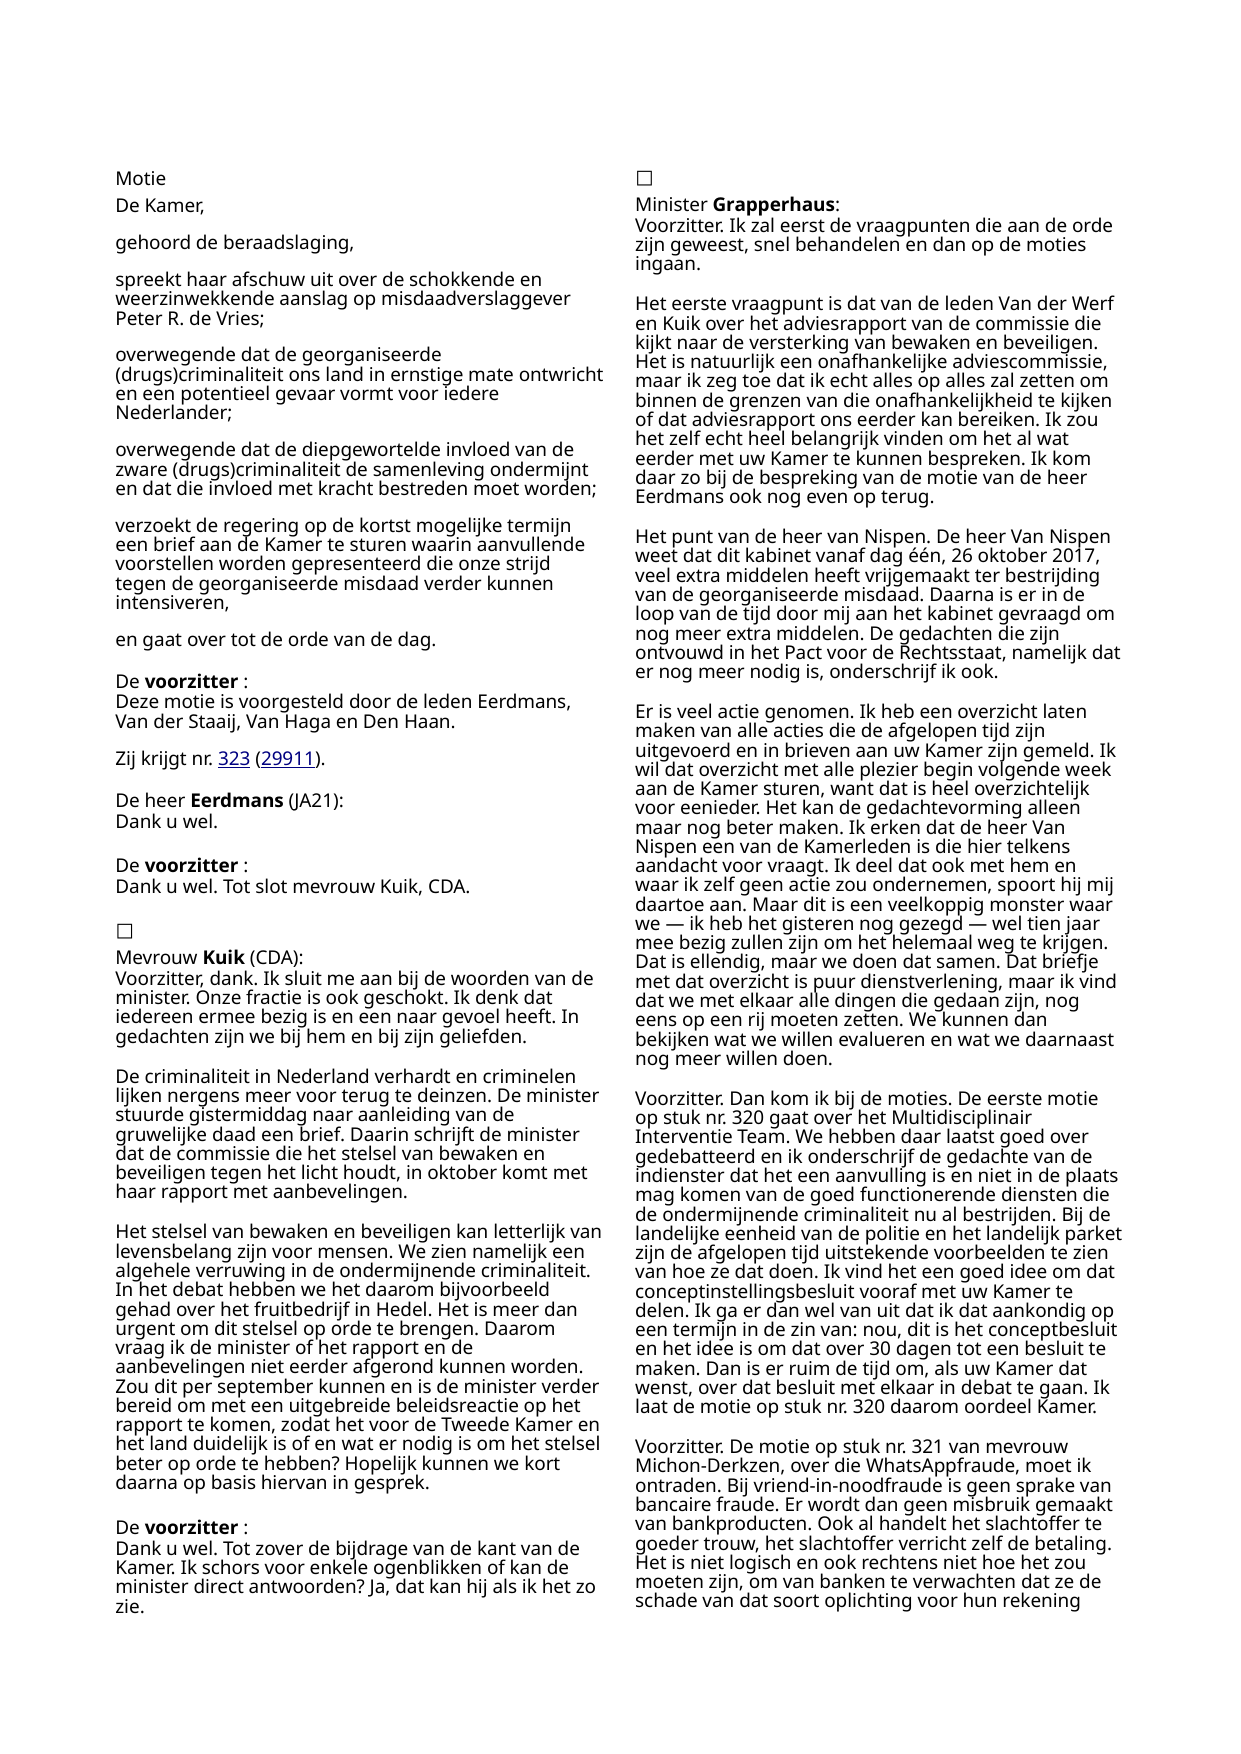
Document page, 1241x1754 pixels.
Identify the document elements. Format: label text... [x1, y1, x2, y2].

text ⬜ [115, 918, 605, 944]
text Dank u wel. Tot zover de bijdrage van de kant van de Kamer. Ik schors voor enkele ogenblikken of kan de minister direct antwoorden? Ja, dat kan hij als ik het zo zie. [115, 1540, 605, 1617]
text De voorzitter : [115, 1514, 605, 1540]
text Zij krijgt nr. 323 (29911). [115, 750, 605, 769]
text De Kamer, [115, 197, 605, 216]
text De heer Eerdmans (JA21): [115, 787, 605, 813]
text Dank u wel. Tot slot mevrouw Kuik, CDA. [115, 878, 605, 898]
text spreekt haar afschuw uit over de schokkende en weerzinwekkende aanslag op misdaadverslaggever Peter R. de Vries; [115, 271, 605, 329]
text overwegende dat de georganiseerde (drugs)criminaliteit ons land in ernstige mate ontwricht en een potentieel gevaar vormt voor iedere Nederlander; [115, 346, 605, 423]
text verzoekt de regering op de kortst mogelijke termijn een brief aan de Kamer te sturen waarin aanvullende voorstellen worden gepresenteerd die onze strijd tegen de georganiseerde misdaad verder kunnen intensiveren, [115, 517, 605, 613]
text Voorzitter, dank. Ik sluit me aan bij de woorden van de minister. Onze fractie is ook geschokt. Ik denk dat iedereen ermee bezig is en een naar gevoel heeft. In gedachten zijn we bij hem en bij zijn geliefden. [115, 970, 605, 1047]
text en gaat over tot de orde van de dag. [115, 631, 605, 650]
text Dank u wel. [115, 813, 605, 832]
text Motie [115, 165, 605, 191]
text Voorzitter. De motie op stuk nr. 321 van mevrouw Michon-Derkzen, over die WhatsAppfraude, moet ik ontraden. Bij vriend-in-noodfraude is geen sprake van bancaire fraude. Er wordt dan geen misbruik gemaakt van bankproducten. Ook al handelt het slachtoffer te goeder trouw, het slachtoffer verricht zelf de betaling. Het is niet logisch en ook rechtens niet hoe het zou moeten zijn, om van banken te verwachten dat ze de schade van dat soort oplichting voor hun rekening [635, 1438, 1125, 1612]
text Het punt van de heer van Nispen. De heer Van Nispen weet dat dit kabinet vanaf dag één, 26 oktober 2017, veel extra middelen heeft vrijgemaakt ter bestrijding van de georganiseerde misdaad. Daarna is er in de loop van de tijd door mij aan het kabinet gevraagd om nog meer extra middelen. De gedachten die zijn ontvouwd in het Pact voor de Rechtsstaat, namelijk dat er nog meer nodig is, onderschrijf ik ook. [635, 528, 1125, 682]
text gehoord de beraadslaging, [115, 234, 605, 253]
text De criminaliteit in Nederland verhardt en criminelen lijken nergens meer voor terug te deinzen. De minister stuurde gistermiddag naar aanleiding van de gruwelijke daad een brief. Daarin schrijft de minister dat de commissie die het stelsel van bewaken en beveiligen tegen het licht houdt, in oktober komt met haar rapport met aanbevelingen. [115, 1068, 605, 1203]
text Er is veel actie genomen. Ik heb een overzicht laten maken van alle acties die de afgelopen tijd zijn uitgevoerd en in brieven aan uw Kamer zijn gemeld. Ik wil dat overzicht met alle plezier begin volgende week aan de Kamer sturen, want dat is heel overzichtelijk voor eenieder. Het kan de gedachtevorming alleen maar nog beter maken. Ik erken dat de heer Van Nispen een van de Kamerleden is die hier telkens aandacht voor vraagt. Ik deel dat ook met hem en waar ik zelf geen actie zou ondernemen, spoort hij mij daartoe aan. Maar dit is een veelkoppig monster waar we — ik heb het gisteren nog gezegd — wel tien jaar mee bezig zullen zijn om het helemaal weg te krijgen. Dat is ellendig, maar we doen dat samen. Dat briefje met dat overzicht is puur dienstverlening, maar ik vind dat we met elkaar alle dingen die gedaan zijn, nog eens op een rij moeten zetten. We kunnen dan bekijken wat we willen evalueren en wat we daarnaast nog meer willen doen. [635, 703, 1125, 1069]
text ⬜ [635, 165, 1125, 191]
text Het stelsel van bewaken en beveiligen kan letterlijk van levensbelang zijn voor mensen. We zien namelijk een algehele verruwing in de ondermijnende criminaliteit. In het debat hebben we het daarom bijvoorbeeld gehad over het fruitbedrijf in Hedel. Het is meer dan urgent om dit stelsel op orde te brengen. Daarom vraag ik de minister of het rapport en de aanbevelingen niet eerder afgerond kunnen worden. Zou dit per september kunnen en is de minister verder bereid om met een uitgebreide beleidsreactie op het rapport te komen, zodat het voor de Tweede Kamer en het land duidelijk is of en wat er nodig is om het stelsel beter op orde te hebben? Hopelijk kunnen we kort daarna op basis hiervan in gesprek. [115, 1223, 605, 1493]
text De voorzitter : [115, 668, 605, 693]
text Voorzitter. Dan kom ik bij de moties. De eerste motie op stuk nr. 320 gaat over het Multidisciplinair Interventie Team. We hebben daar laatst goed over gedebatteerd en ik onderschrijf de gedachte van de indienster dat het een aanvulling is en niet in de plaats mag komen van de goed functionerende diensten die de ondermijnende criminaliteit nu al bestrijden. Bij de landelijke eenheid van de politie en het landelijk parket zijn de afgelopen tijd uitstekende voorbeelden te zien van hoe ze dat doen. Ik vind het een goed idee om dat conceptinstellingsbesluit vooraf met uw Kamer te delen. Ik ga er dan wel van uit dat ik dat aankondig op een termijn in de zin van: nou, dit is het conceptbesluit en het idee is om dat over 30 dagen tot een besluit te maken. Dan is er ruim de tijd om, als uw Kamer dat wenst, over dat besluit met elkaar in debat te gaan. Ik laat de motie op stuk nr. 320 daarom oordeel Kamer. [635, 1090, 1125, 1417]
text Mevrouw Kuik (CDA): [115, 944, 605, 970]
text Voorzitter. Ik zal eerst de vraagpunten die aan de orde zijn geweest, snel behandelen en dan op de moties ingaan. [635, 217, 1125, 275]
text Het eerste vraagpunt is dat van de leden Van der Werf en Kuik over het adviesrapport van de commissie die kijkt naar de versterking van bewaken en beveiligen. Het is natuurlijk een onafhankelijke adviescommissie, maar ik zeg toe dat ik echt alles op alles zal zetten om binnen de grenzen van die onafhankelijkheid te kijken of dat adviesrapport ons eerder kan bereiken. Ik zou het zelf echt heel belangrijk vinden om het al wat eerder met uw Kamer te kunnen bespreken. Ik kom daar zo bij de bespreking van de motie van de heer Eerdmans ook nog even op terug. [635, 295, 1125, 507]
text Deze motie is voorgesteld door de leden Eerdmans, Van der Staaij, Van Haga en Den Haan. [115, 693, 605, 732]
text De voorzitter : [115, 853, 605, 878]
text overwegende dat de diepgewortelde invloed van de zware (drugs)criminaliteit de samenleving ondermijnt en dat die invloed met kracht bestreden moet worden; [115, 441, 605, 499]
text Minister Grapperhaus: [635, 191, 1125, 217]
